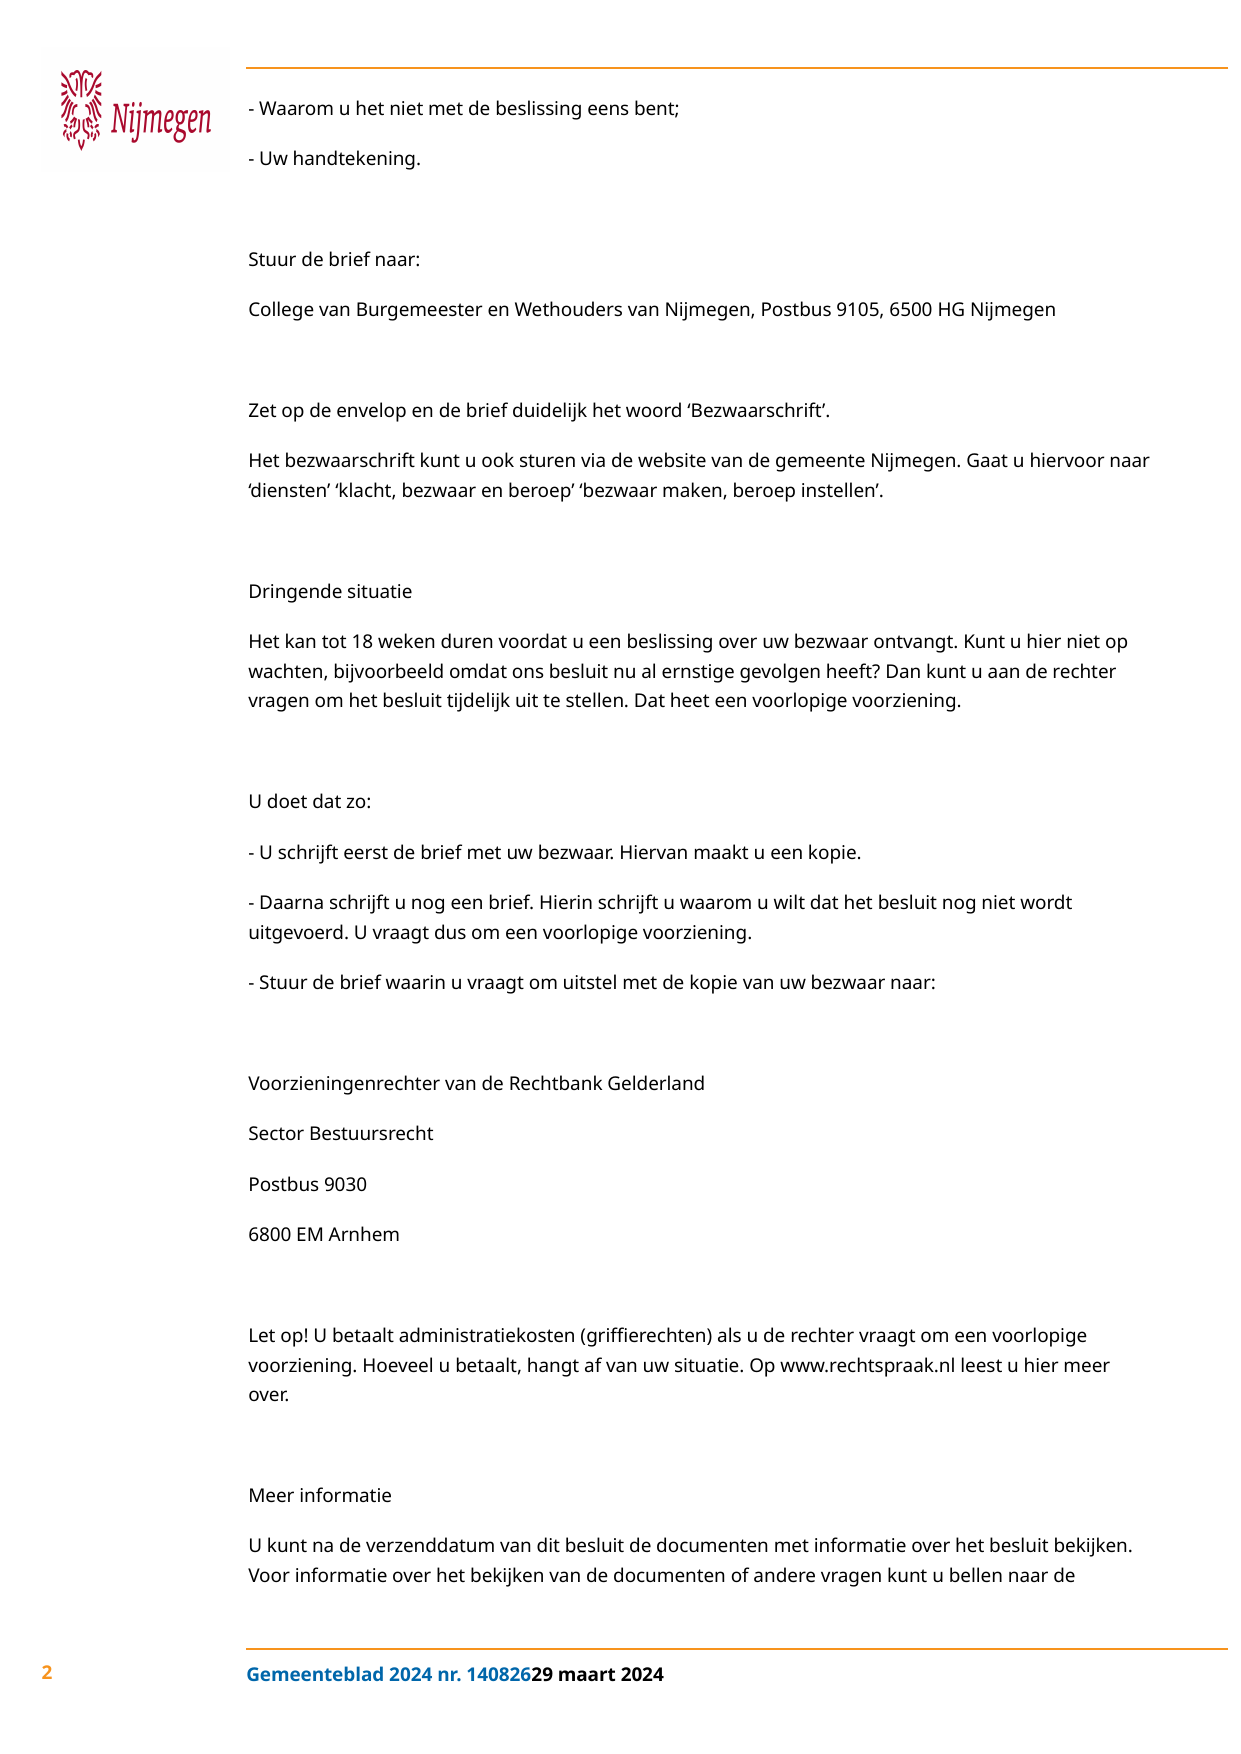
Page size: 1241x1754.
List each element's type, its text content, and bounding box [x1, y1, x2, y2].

text Meer informatie [248, 1482, 1152, 1508]
text - Uw handtekening. [248, 145, 1152, 171]
text Sector Bestuursrecht [248, 1121, 1152, 1146]
text Postbus 9030 [248, 1171, 1152, 1197]
text Stuur de brief naar: [248, 246, 1152, 272]
picture [41, 47, 231, 172]
text U doet dat zo: [248, 788, 1152, 814]
text - Stuur de brief waarin u vraagt om uitstel met de kopie van uw bezwaar naar: [248, 969, 1152, 995]
text U kunt na de verzenddatum van dit besluit de documenten met informatie over het besluit bekijken. Voor informatie over het bekijken van de documenten of andere vragen kunt u bellen naar de [248, 1533, 1152, 1588]
text Het bezwaarschrift kunt u ook sturen via de website van de gemeente Nijmegen. Gaat u hiervoor naar ‘diensten’ ‘klacht, bezwaar en beroep’ ‘bezwaar maken, beroep instellen’. [248, 448, 1152, 503]
text College van Burgemeester en Wethouders van Nijmegen, Postbus 9105, 6500 HG Nijmegen [248, 296, 1152, 322]
text - Daarna schrijft u nog een brief. Hierin schrijft u waarom u wilt dat het besluit nog niet wordt uitgevoerd. U vraagt dus om een voorlopige voorziening. [248, 889, 1152, 945]
text Zet op de envelop en de brief duidelijk het woord ‘Bezwaarschrift’. [248, 397, 1152, 423]
text Let op! U betaalt administratiekosten (griffierechten) als u de rechter vraagt om een voorlopige voorziening. Hoeveel u betaalt, hangt af van uw situatie. Op www.rechtspraak.nl leest u hier meer over. [248, 1322, 1152, 1407]
text Dringende situatie [248, 578, 1152, 604]
text 6800 EM Arnhem [248, 1221, 1152, 1247]
text Voorzieningenrechter van de Rechtbank Gelderland [248, 1070, 1152, 1096]
text Het kan tot 18 weken duren voordat u een beslissing over uw bezwaar ontvangt. Kunt u hier niet op wachten, bijvoorbeeld omdat ons besluit nu al ernstige gevolgen heeft? Dan kunt u aan de rechter vragen om het besluit tijdelijk uit te stellen. Dat heet een voorlopige voorziening. [248, 628, 1152, 713]
text - U schrijft eerst de brief met uw bezwaar. Hiervan maakt u een kopie. [248, 839, 1152, 865]
text - Waarom u het niet met de beslissing eens bent; [248, 95, 1152, 121]
